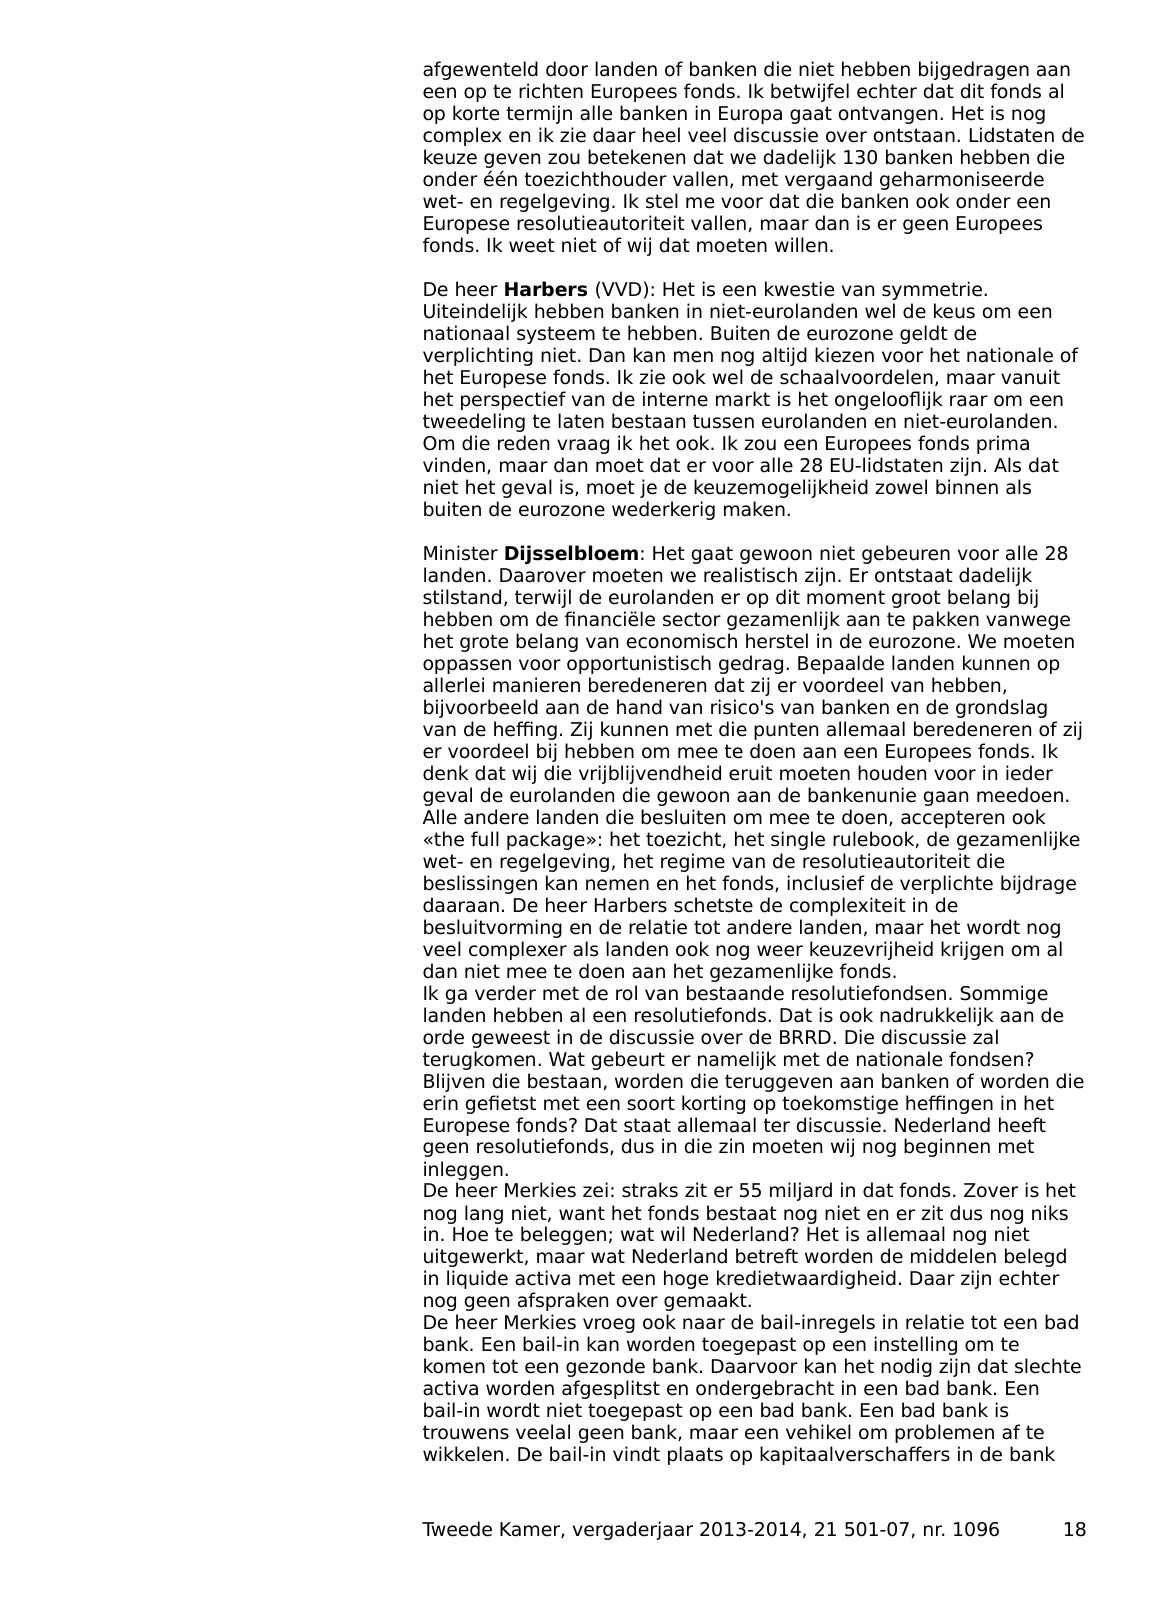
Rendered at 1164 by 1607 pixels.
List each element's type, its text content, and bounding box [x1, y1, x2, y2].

text De heer Merkies zei: straks zit er 55 miljard in dat fonds. Zover is het nog lang niet, want het fonds bestaat nog niet en er zit dus nog niks in. Hoe te beleggen; wat wil Nederland? Het is allemaal nog niet uitgewerkt, maar wat Nederland betreft worden de middelen belegd in liquide activa met een hoge kredietwaardigheid. Daar zijn echter nog geen afspraken over gemaakt. [422, 1180, 1087, 1312]
text Minister Dijsselbloem: Het gaat gewoon niet gebeuren voor alle 28 landen. Daarover moeten we realistisch zijn. Er ontstaat dadelijk stilstand, terwijl de eurolanden er op dit moment groot belang bij hebben om de financiële sector gezamenlijk aan te pakken vanwege het grote belang van economisch herstel in de eurozone. We moeten oppassen voor opportunistisch gedrag. Bepaalde landen kunnen op allerlei manieren beredeneren dat zij er voordeel van hebben, bijvoorbeeld aan de hand van risico's van banken en de grondslag van de heffing. Zij kunnen met die punten allemaal beredeneren of zij er voordeel bij hebben om mee te doen aan een Europees fonds. Ik denk dat wij die vrijblijvendheid eruit moeten houden voor in ieder geval de eurolanden die gewoon aan de bankenunie gaan meedoen. Alle andere landen die besluiten om mee te doen, accepteren ook «the full package»: het toezicht, het single rulebook, de gezamenlijke wet- en regelgeving, het regime van de resolutieautoriteit die beslissingen kan nemen en het fonds, inclusief de verplichte bijdrage daaraan. De heer Harbers schetste de complexiteit in de besluitvorming en de relatie tot andere landen, maar het wordt nog veel complexer als landen ook nog weer keuzevrijheid krijgen om al dan niet mee te doen aan het gezamenlijke fonds. [422, 543, 1087, 983]
text De heer Merkies vroeg ook naar de bail-inregels in relatie tot een bad bank. Een bail-in kan worden toegepast op een instelling om te komen tot een gezonde bank. Daarvoor kan het nodig zijn dat slechte activa worden afgesplitst en ondergebracht in een bad bank. Een bail-in wordt niet toegepast op een bad bank. Een bad bank is trouwens veelal geen bank, maar een vehikel om problemen af te wikkelen. De bail-in vindt plaats op kapitaalverschaffers in de bank [422, 1312, 1087, 1466]
text Ik ga verder met de rol van bestaande resolutiefondsen. Sommige landen hebben al een resolutiefonds. Dat is ook nadrukkelijk aan de orde geweest in de discussie over de BRRD. Die discussie zal terugkomen. Wat gebeurt er namelijk met de nationale fondsen? Blijven die bestaan, worden die teruggeven aan banken of worden die erin gefietst met een soort korting op toekomstige heffingen in het Europese fonds? Dat staat allemaal ter discussie. Nederland heeft geen resolutiefonds, dus in die zin moeten wij nog beginnen met inleggen. [422, 983, 1087, 1180]
text De heer Harbers (VVD): Het is een kwestie van symmetrie. Uiteindelijk hebben banken in niet-eurolanden wel de keus om een nationaal systeem te hebben. Buiten de eurozone geldt de verplichting niet. Dan kan men nog altijd kiezen voor het nationale of het Europese fonds. Ik zie ook wel de schaalvoordelen, maar vanuit het perspectief van de interne markt is het ongelooflijk raar om een tweedeling te laten bestaan tussen eurolanden en niet-eurolanden. Om die reden vraag ik het ook. Ik zou een Europees fonds prima vinden, maar dan moet dat er voor alle 28 EU-lidstaten zijn. Als dat niet het geval is, moet je de keuzemogelijkheid zowel binnen als buiten de eurozone wederkerig maken. [422, 279, 1087, 521]
text afgewenteld door landen of banken die niet hebben bijgedragen aan een op te richten Europees fonds. Ik betwijfel echter dat dit fonds al op korte termijn alle banken in Europa gaat ontvangen. Het is nog complex en ik zie daar heel veel discussie over ontstaan. Lidstaten de keuze geven zou betekenen dat we dadelijk 130 banken hebben die onder één toezichthouder vallen, met vergaand geharmoniseerde wet- en regelgeving. Ik stel me voor dat die banken ook onder een Europese resolutieautoriteit vallen, maar dan is er geen Europees fonds. Ik weet niet of wij dat moeten willen. [422, 59, 1087, 257]
